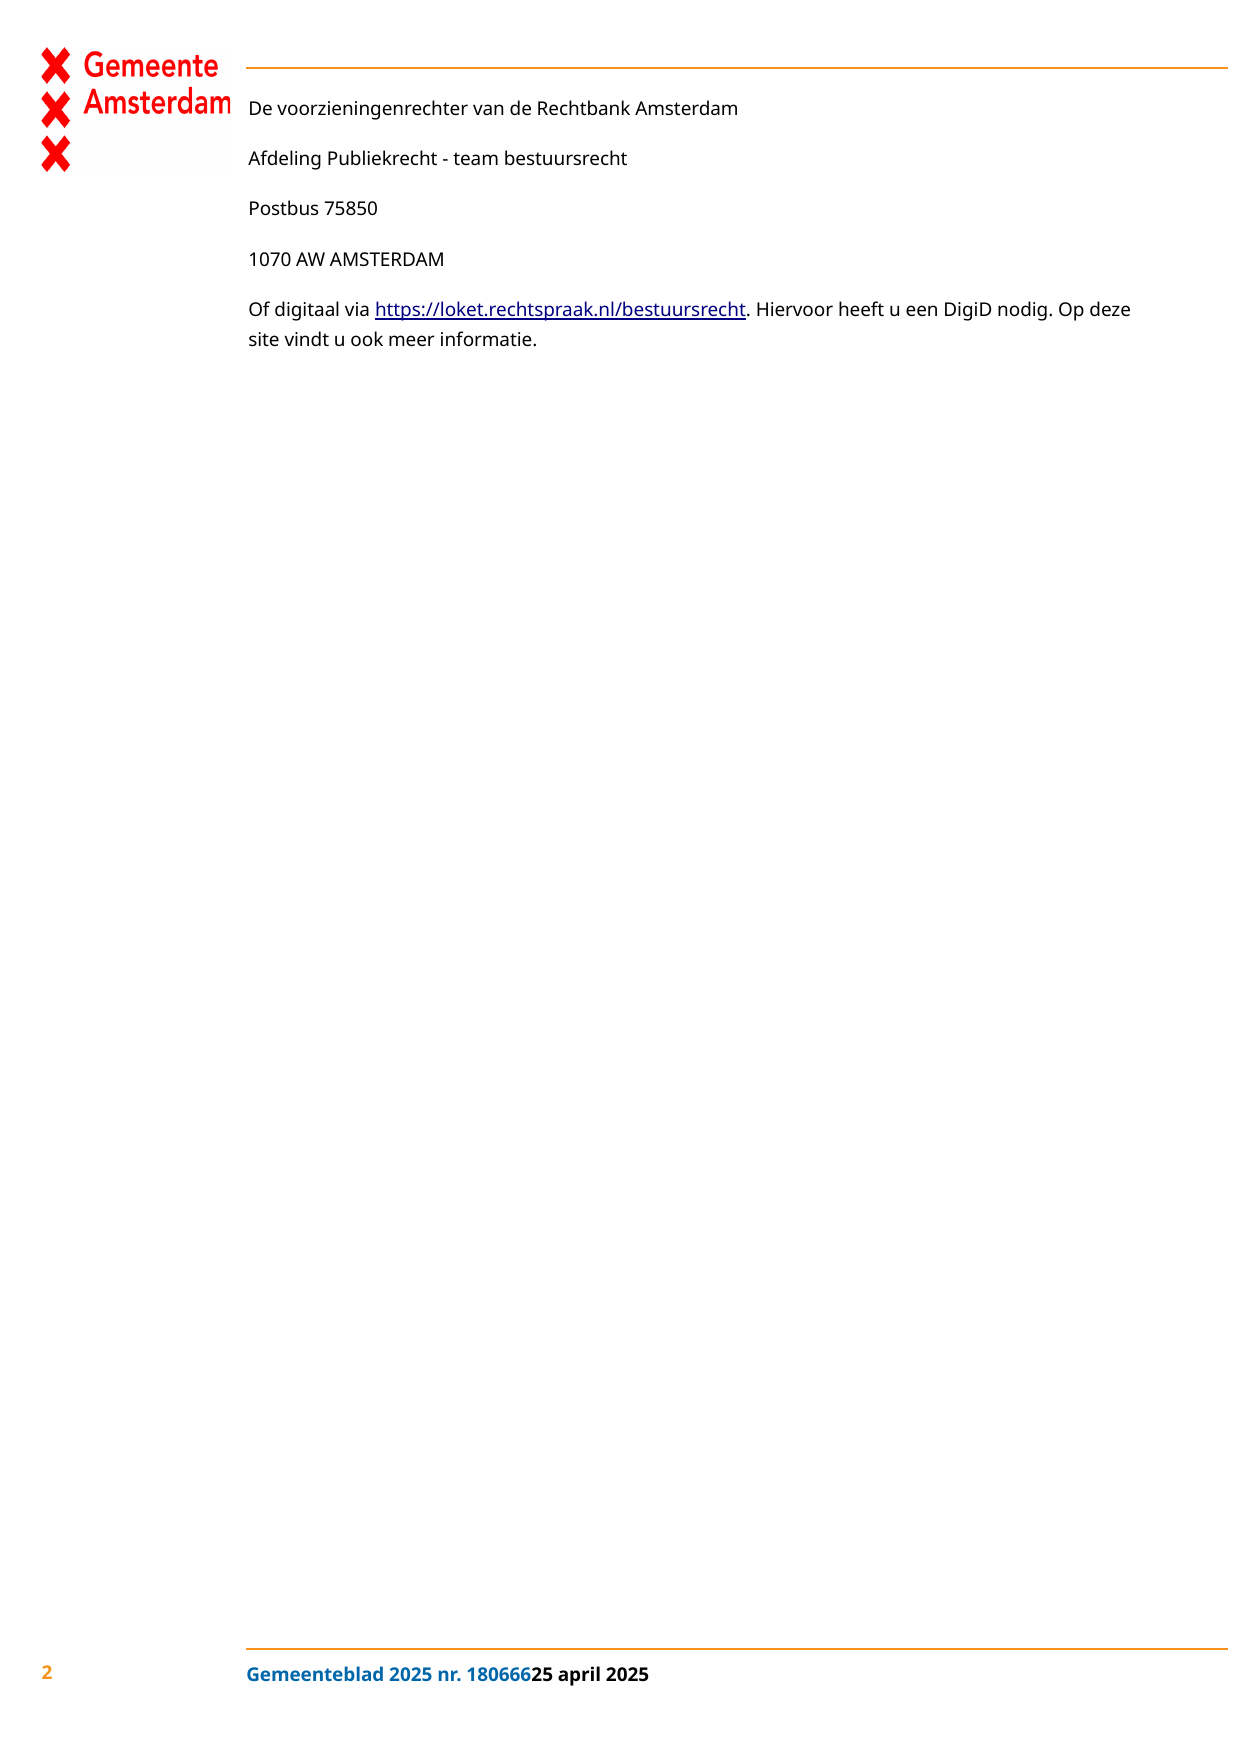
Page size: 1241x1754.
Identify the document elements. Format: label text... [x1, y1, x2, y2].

text Afdeling Publiekrecht - team bestuursrecht [248, 145, 1152, 171]
text De voorzieningenrechter van de Rechtbank Amsterdam [248, 95, 1152, 121]
picture [41, 47, 231, 172]
text Of digitaal via https://loket.rechtspraak.nl/bestuursrecht. Hiervoor heeft u een DigiD nodig. Op deze site vindt u ook meer informatie. [248, 296, 1152, 352]
text Postbus 75850 [248, 196, 1152, 221]
text 1070 AW AMSTERDAM [248, 246, 1152, 272]
